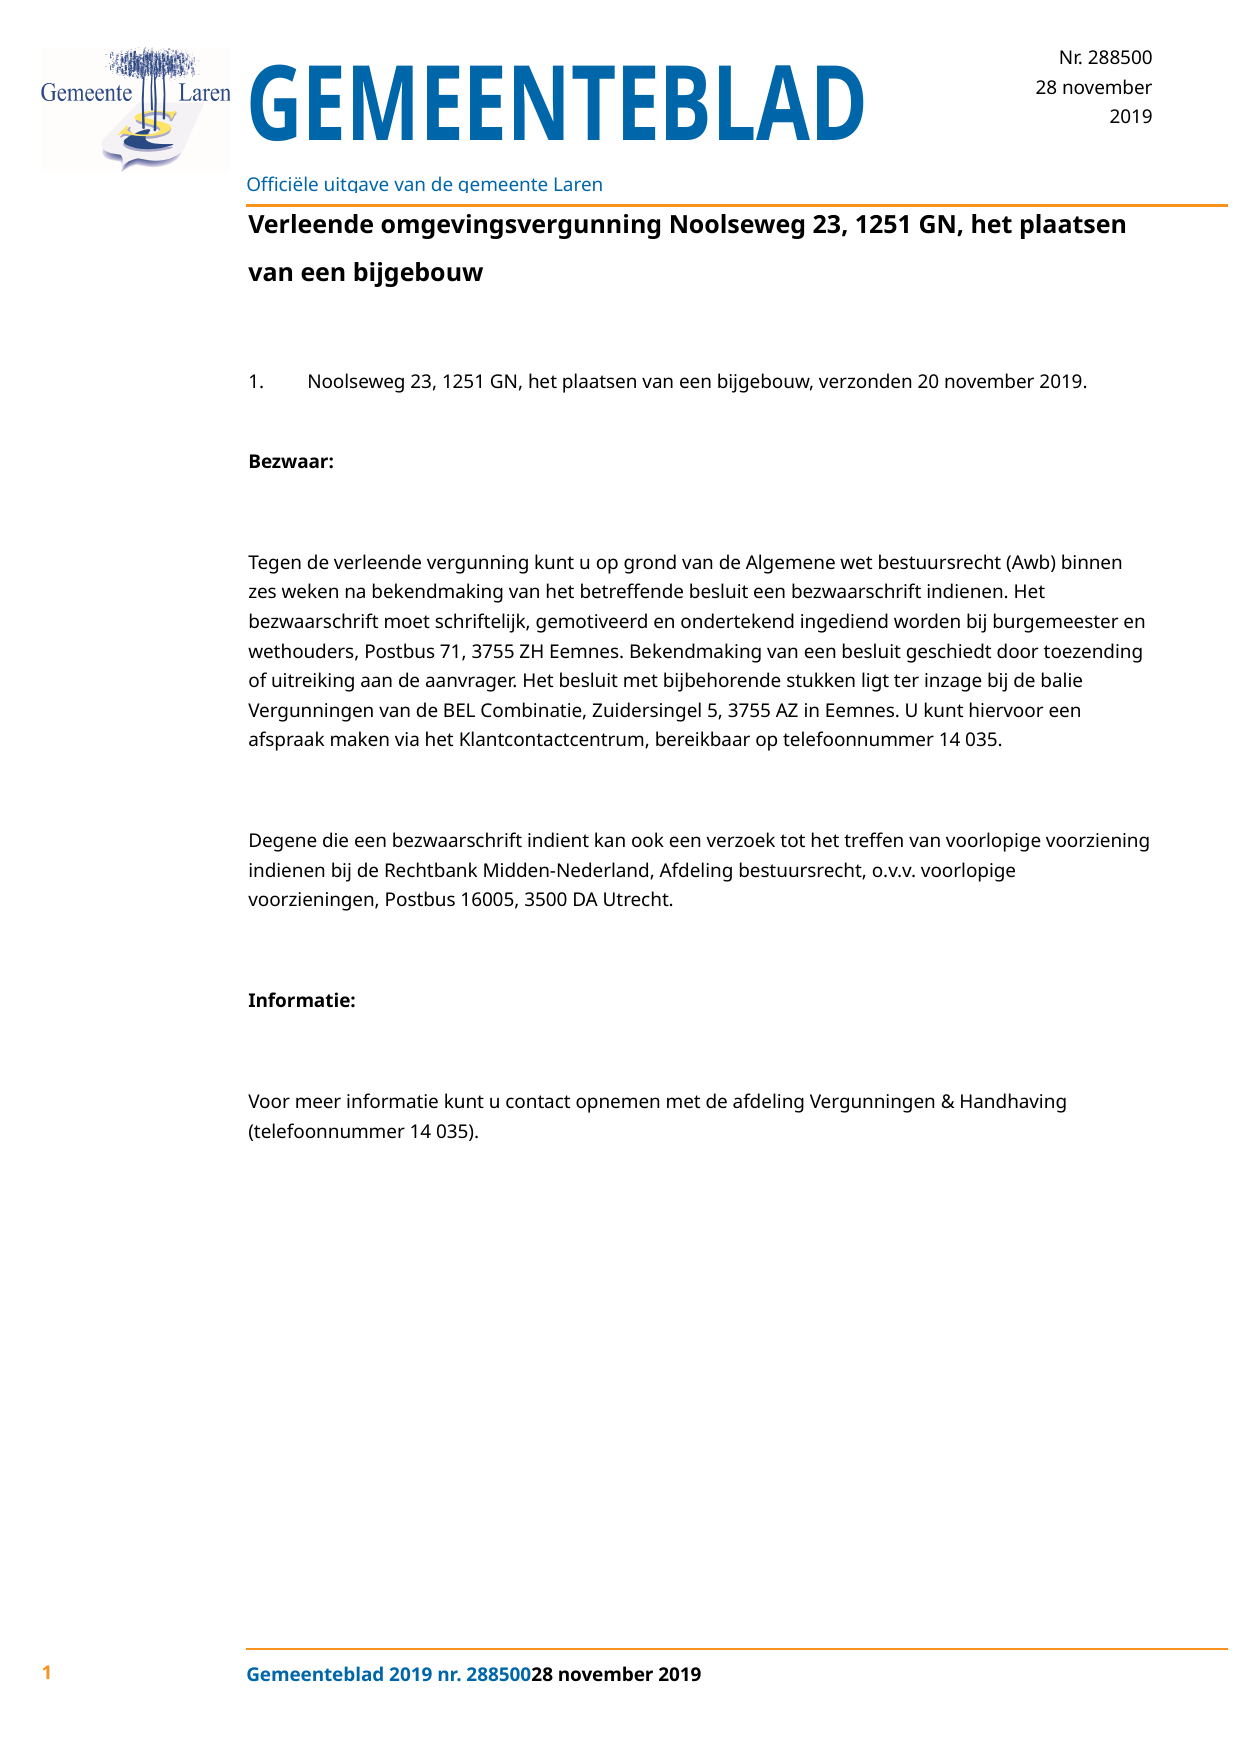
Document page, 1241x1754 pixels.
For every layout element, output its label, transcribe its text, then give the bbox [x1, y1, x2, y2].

text Bezwaar: [248, 448, 1152, 474]
text Informatie: [248, 987, 1152, 1013]
picture [41, 47, 231, 172]
text Tegen de verleende vergunning kunt u op grond van de Algemene wet bestuursrecht (Awb) binnen zes weken na bekendmaking van het betreffende besluit een bezwaarschrift indienen. Het bezwaarschrift moet schriftelijk, gemotiveerd en ondertekend ingediend worden bij burgemeester en wethouders, Postbus 71, 3755 ZH Eemnes. Bekendmaking van een besluit geschiedt door toezending of uitreiking aan de aanvrager. Het besluit met bijbehorende stukken ligt ter inzage bij de balie Vergunningen van de BEL Combinatie, Zuidersingel 5, 3755 AZ in Eemnes. U kunt hiervoor een afspraak maken via het Klantcontactcentrum, bereikbaar op telefoonnummer 14 035. [248, 549, 1152, 752]
text Voor meer informatie kunt u contact opnemen met de afdeling Vergunningen & Handhaving (telefoonnummer 14 035). [248, 1088, 1152, 1144]
list Noolseweg 23, 1251 GN, het plaatsen van een bijgebouw, verzonden 20 november 2019. [248, 368, 1152, 394]
text Degene die een bezwaarschrift indient kan ook een verzoek tot het treffen van voorlopige voorziening indienen bij de Rechtbank Midden-Nederland, Afdeling bestuursrecht, o.v.v. voorlopige voorzieningen, Postbus 16005, 3500 DA Utrecht. [248, 827, 1152, 912]
text Verleende omgevingsvergunning Noolseweg 23, 1251 GN, het plaatsen van een bijgebouw [248, 207, 1152, 288]
